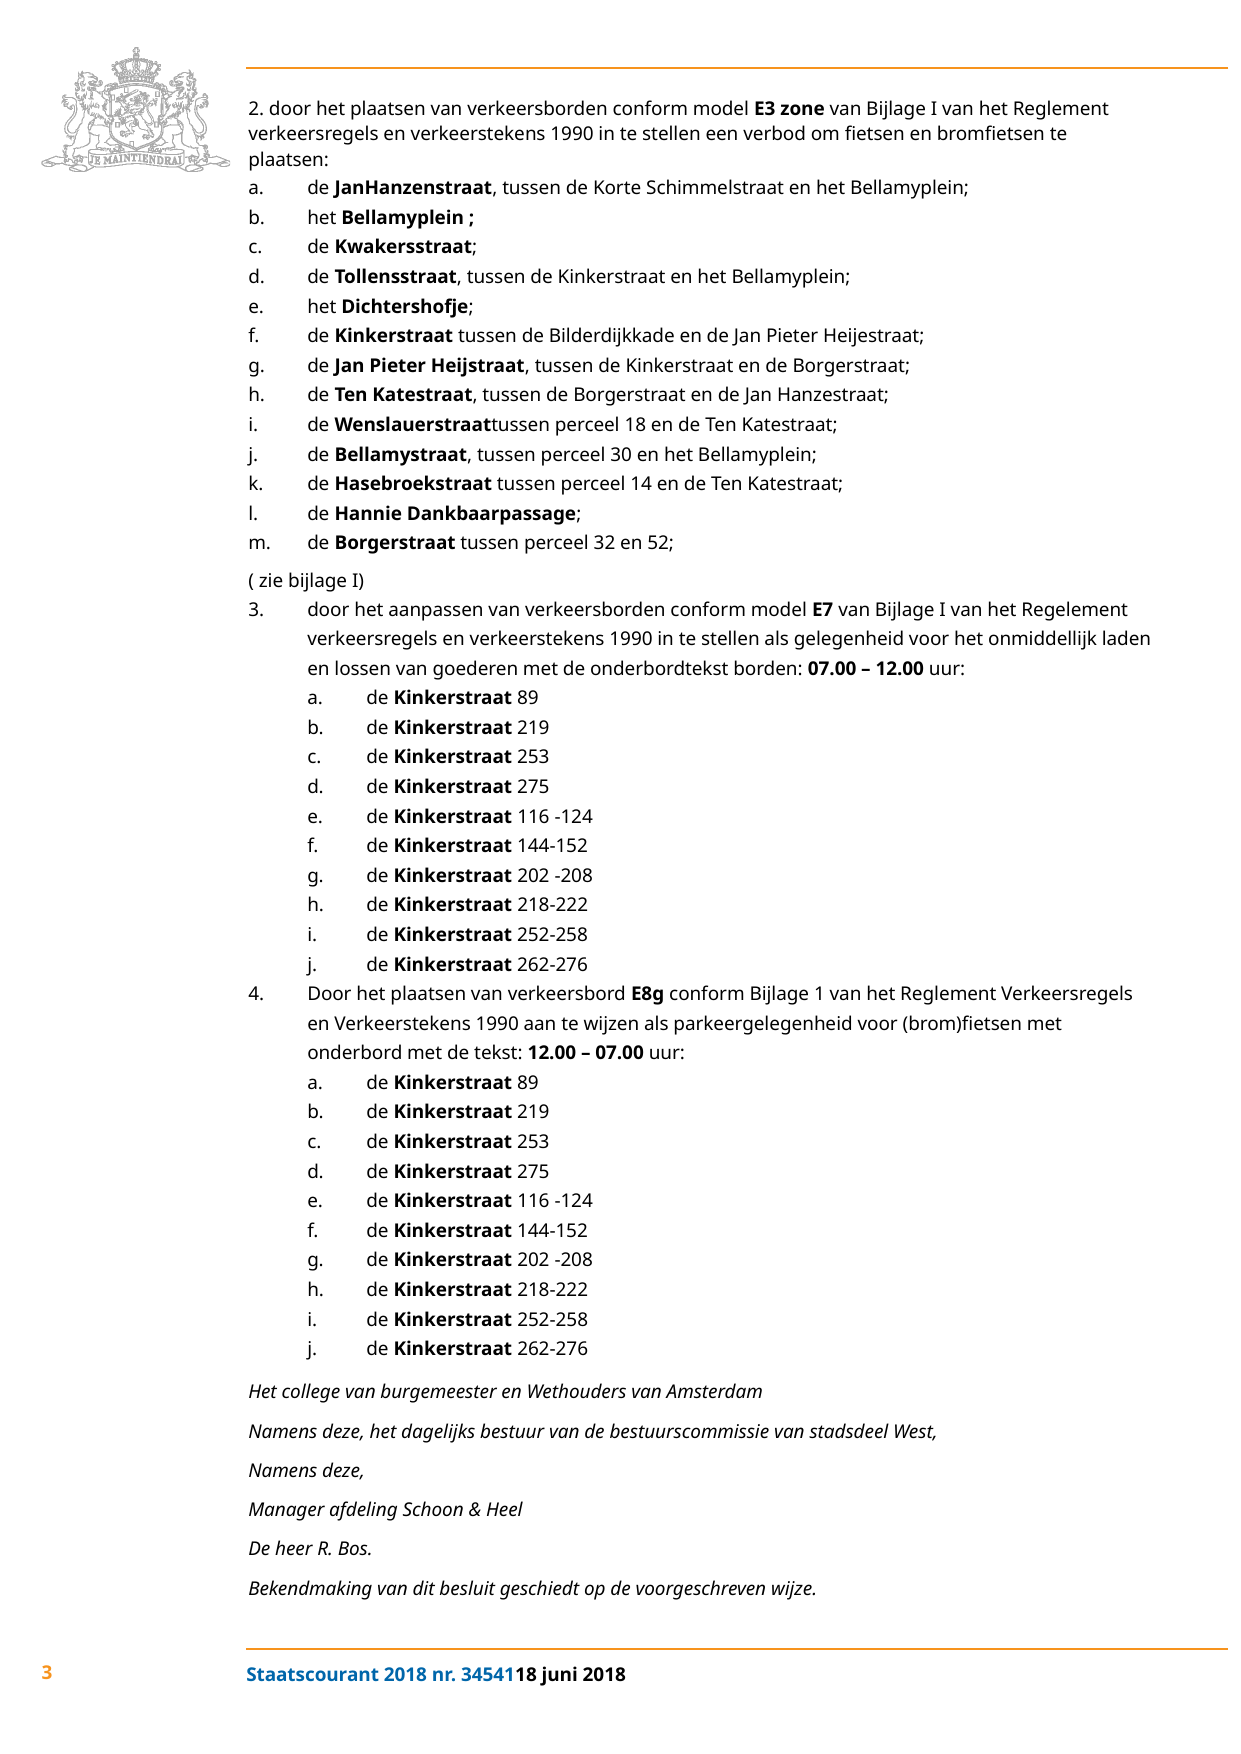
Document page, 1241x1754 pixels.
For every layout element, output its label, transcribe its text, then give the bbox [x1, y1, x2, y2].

text Bekendmaking van dit besluit geschiedt op de voorgeschreven wijze. [248, 1575, 1152, 1601]
list de Hannie Dankbaarpassage; [248, 500, 1152, 526]
list de Kinkerstraat 202 -208 [307, 862, 1152, 888]
list het Bellamyplein ; [248, 204, 1152, 230]
list de Borgerstraat tussen perceel 32 en 52; [248, 529, 1152, 555]
list de Kinkerstraat 218-222 [307, 1276, 1152, 1302]
list de JanHanzenstraat, tussen de Korte Schimmelstraat en het Bellamyplein; [248, 174, 1152, 200]
list de Kinkerstraat 252-258 [307, 921, 1152, 947]
text 2. door het plaatsen van verkeersborden conform model E3 zone van Bijlage I van het Reglement verkeersregels en verkeerstekens 1990 in te stellen een verbod om fietsen en bromfietsen te plaatsen: [248, 95, 1152, 172]
list de Kinkerstraat 219 [307, 1099, 1152, 1124]
list Door het plaatsen van verkeersbord E8g conform Bijlage 1 van het Reglement Verkeersregels en Verkeerstekens 1990 aan te wijzen als parkeergelegenheid voor (brom)fietsen met onderbord met de tekst: 12.00 – 07.00 uur: [248, 980, 1152, 1065]
list de Ten Katestraat, tussen de Borgerstraat en de Jan Hanzestraat; [248, 382, 1152, 407]
text Manager afdeling Schoon & Heel [248, 1496, 1152, 1522]
list de Kinkerstraat 275 [307, 1158, 1152, 1184]
list de Jan Pieter Heijstraat, tussen de Kinkerstraat en de Borgerstraat; [248, 352, 1152, 378]
text Namens deze, [248, 1457, 1152, 1483]
list de Kinkerstraat tussen de Bilderdijkkade en de Jan Pieter Heijestraat; [248, 322, 1152, 348]
text ( zie bijlage I) [248, 567, 1152, 593]
list de Kinkerstraat 252-258 [307, 1306, 1152, 1332]
list de Kinkerstraat 89 [307, 684, 1152, 710]
list de Kinkerstraat 275 [307, 773, 1152, 799]
list door het aanpassen van verkeersborden conform model E7 van Bijlage I van het Regelement verkeersregels en verkeerstekens 1990 in te stellen als gelegenheid voor het onmiddellijk laden en lossen van goederen met de onderbordtekst borden: 07.00 – 12.00 uur: [248, 596, 1152, 681]
text Namens deze, het dagelijks bestuur van de bestuurscommissie van stadsdeel West, [248, 1418, 1152, 1443]
text De heer R. Bos. [248, 1536, 1152, 1561]
list de Tollensstraat, tussen de Kinkerstraat en het Bellamyplein; [248, 263, 1152, 289]
list de Kinkerstraat 116 -124 [307, 1187, 1152, 1213]
list de Kinkerstraat 202 -208 [307, 1247, 1152, 1272]
list de Kinkerstraat 89 [307, 1069, 1152, 1095]
picture [41, 47, 231, 172]
list de Kinkerstraat 262-276 [307, 1335, 1152, 1361]
list de Kwakersstraat; [248, 234, 1152, 259]
list de Kinkerstraat 253 [307, 1128, 1152, 1154]
list de Bellamystraat, tussen perceel 30 en het Bellamyplein; [248, 441, 1152, 467]
list de Hasebroekstraat tussen perceel 14 en de Ten Katestraat; [248, 470, 1152, 496]
list de Kinkerstraat 253 [307, 744, 1152, 769]
list de Kinkerstraat 144-152 [307, 1217, 1152, 1243]
list de Kinkerstraat 218-222 [307, 892, 1152, 917]
text Het college van burgemeester en Wethouders van Amsterdam [248, 1378, 1152, 1404]
list de Kinkerstraat 144-152 [307, 832, 1152, 858]
list de Wenslauerstraattussen perceel 18 en de Ten Katestraat; [248, 411, 1152, 437]
list de Kinkerstraat 116 -124 [307, 803, 1152, 829]
list de Kinkerstraat 262-276 [307, 951, 1152, 977]
list de Kinkerstraat 219 [307, 714, 1152, 740]
list het Dichtershofje; [248, 293, 1152, 319]
